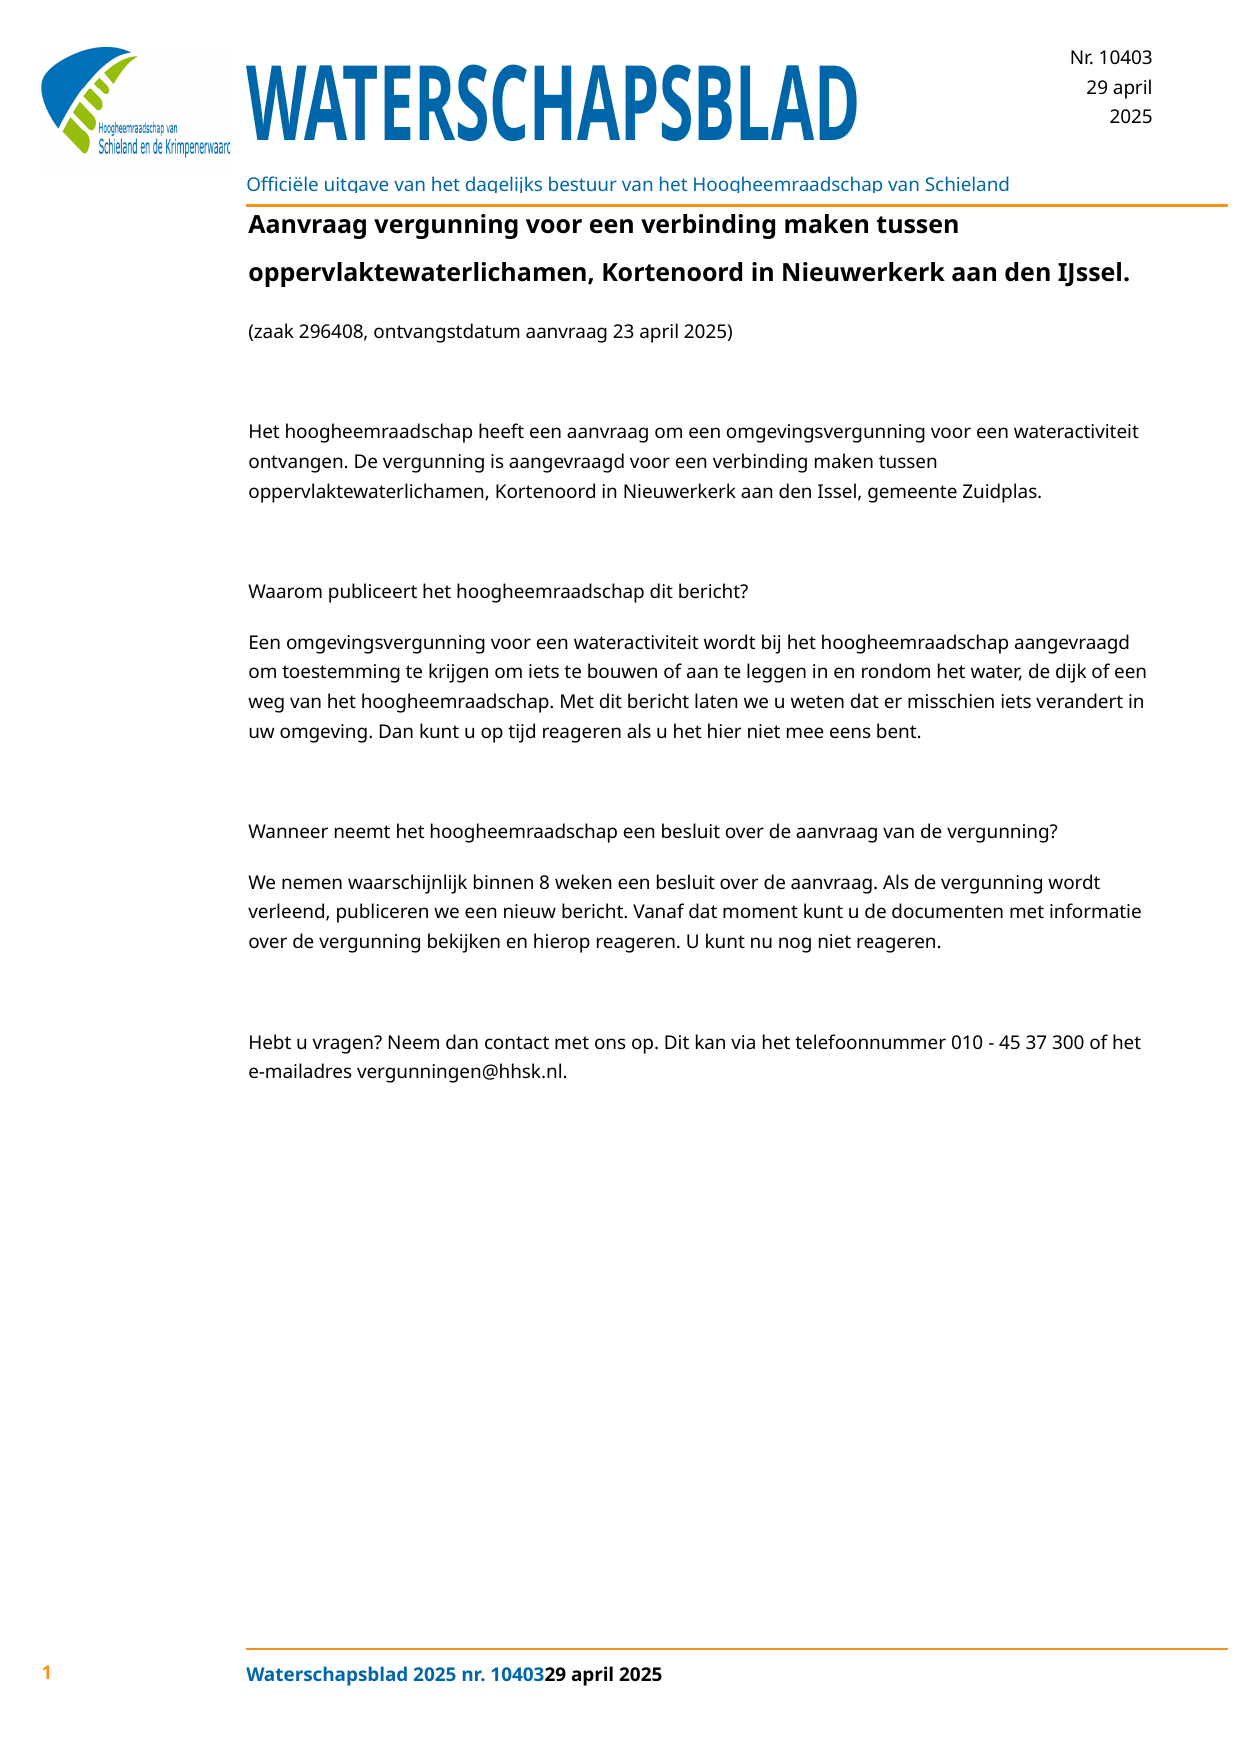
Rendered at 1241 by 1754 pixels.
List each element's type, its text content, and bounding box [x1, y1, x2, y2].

text Waarom publiceert het hoogheemraadschap dit bericht? [248, 579, 1152, 604]
text We nemen waarschijnlijk binnen 8 weken een besluit over de aanvraag. Als de vergunning wordt verleend, publiceren we een nieuw bericht. Vanaf dat moment kunt u de documenten met informatie over de vergunning bekijken en hierop reageren. U kunt nu nog niet reageren. [248, 869, 1152, 954]
picture [41, 47, 231, 172]
text (zaak 296408, ontvangstdatum aanvraag 23 april 2025) [248, 318, 1152, 344]
text Een omgevingsvergunning voor een wateractiviteit wordt bij het hoogheemraadschap aangevraagd om toestemming te krijgen om iets te bouwen of aan te leggen in en rondom het water, de dijk of een weg van het hoogheemraadschap. Met dit bericht laten we u weten dat er misschien iets verandert in uw omgeving. Dan kunt u op tijd reageren als u het hier niet mee eens bent. [248, 629, 1152, 744]
text Aanvraag vergunning voor een verbinding maken tussen oppervlaktewaterlichamen, Kortenoord in Nieuwerkerk aan den IJssel. [248, 207, 1152, 288]
text Wanneer neemt het hoogheemraadschap een besluit over de aanvraag van de vergunning? [248, 819, 1152, 844]
text Het hoogheemraadschap heeft een aanvraag om een omgevingsvergunning voor een wateractiviteit ontvangen. De vergunning is aangevraagd voor een verbinding maken tussen oppervlaktewaterlichamen, Kortenoord in Nieuwerkerk aan den Issel, gemeente Zuidplas. [248, 419, 1152, 504]
text Hebt u vragen? Neem dan contact met ons op. Dit kan via het telefoonnummer 010 - 45 37 300 of het e-mailadres vergunningen@hhsk.nl. [248, 1029, 1152, 1084]
